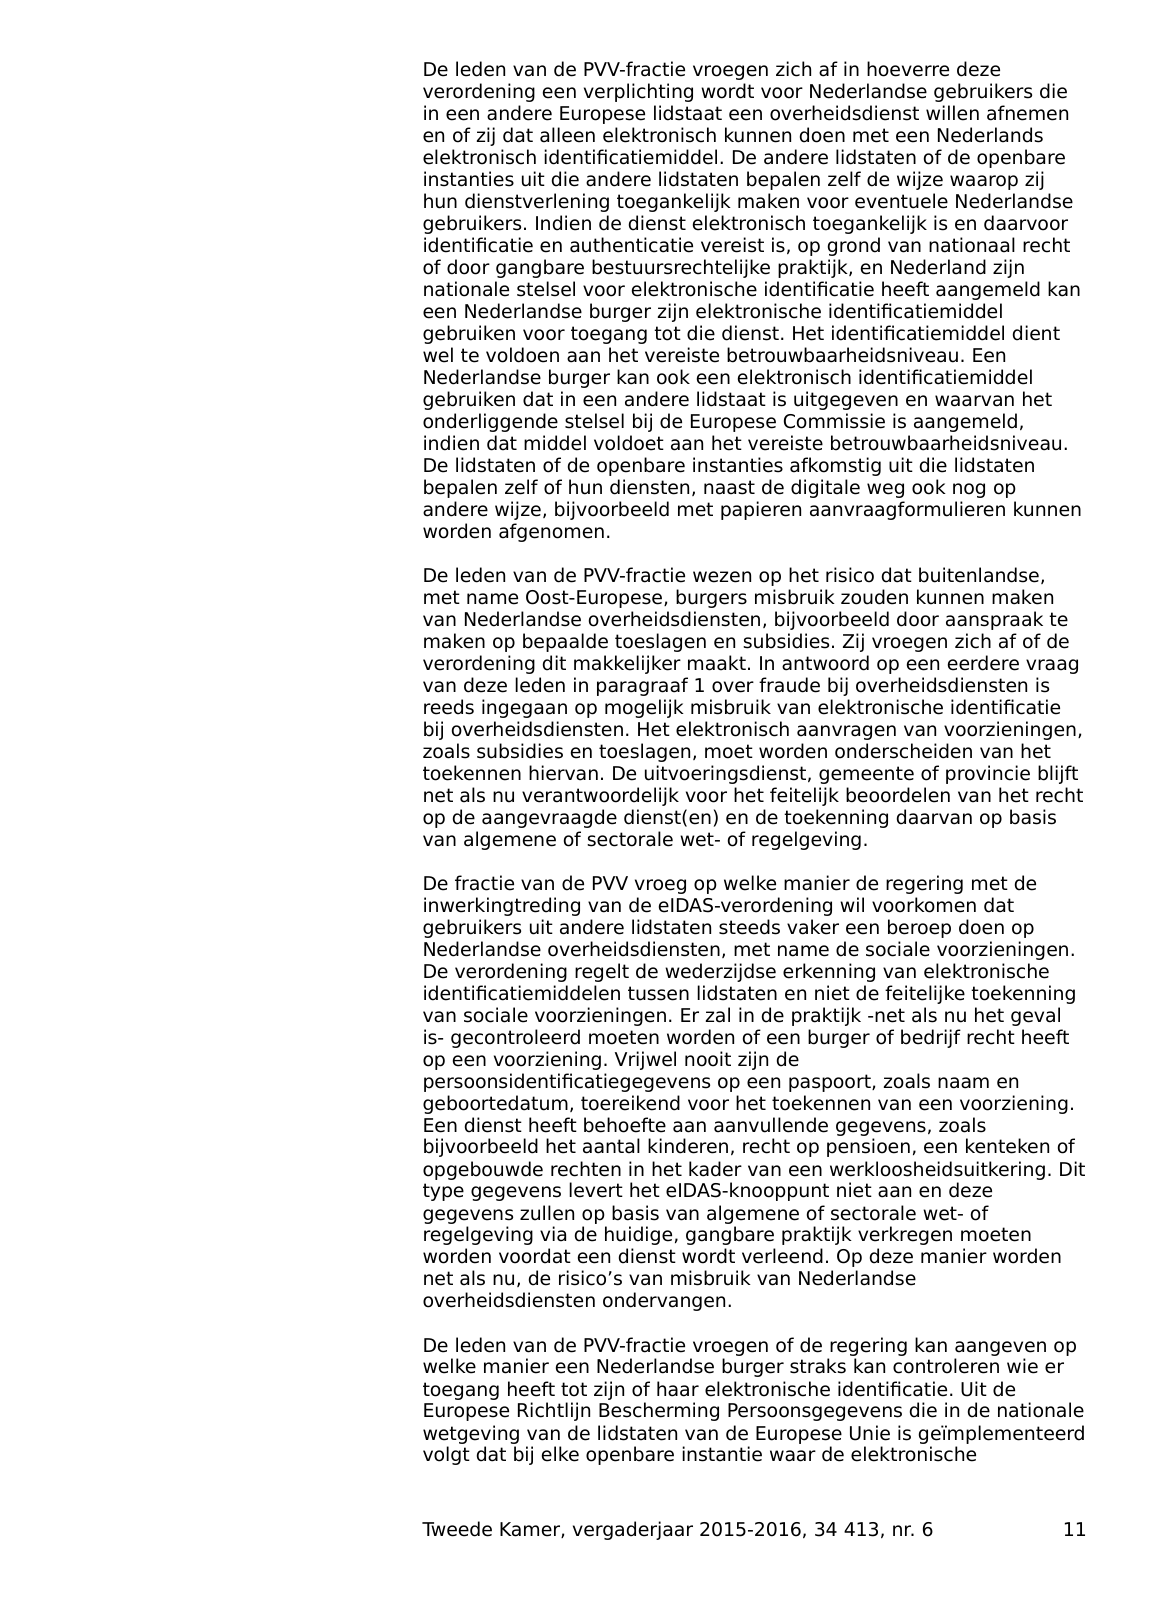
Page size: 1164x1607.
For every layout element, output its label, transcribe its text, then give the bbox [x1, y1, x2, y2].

text De fractie van de PVV vroeg op welke manier de regering met de inwerkingtreding van de eIDAS-verordening wil voorkomen dat gebruikers uit andere lidstaten steeds vaker een beroep doen op Nederlandse overheidsdiensten, met name de sociale voorzieningen. De verordening regelt de wederzijdse erkenning van elektronische identificatiemiddelen tussen lidstaten en niet de feitelijke toekenning van sociale voorzieningen. Er zal in de praktijk -net als nu het geval is- gecontroleerd moeten worden of een burger of bedrijf recht heeft op een voorziening. Vrijwel nooit zijn de persoonsidentificatiegegevens op een paspoort, zoals naam en geboortedatum, toereikend voor het toekennen van een voorziening. Een dienst heeft behoefte aan aanvullende gegevens, zoals bijvoorbeeld het aantal kinderen, recht op pensioen, een kenteken of opgebouwde rechten in het kader van een werkloosheidsuitkering. Dit type gegevens levert het eIDAS-knooppunt niet aan en deze gegevens zullen op basis van algemene of sectorale wet- of regelgeving via de huidige, gangbare praktijk verkregen moeten worden voordat een dienst wordt verleend. Op deze manier worden net als nu, de risico’s van misbruik van Nederlandse overheidsdiensten ondervangen. [422, 873, 1087, 1312]
text De leden van de PVV-fractie vroegen of de regering kan aangeven op welke manier een Nederlandse burger straks kan controleren wie er toegang heeft tot zijn of haar elektronische identificatie. Uit de Europese Richtlijn Bescherming Persoonsgegevens die in de nationale wetgeving van de lidstaten van de Europese Unie is geïmplementeerd volgt dat bij elke openbare instantie waar de elektronische [422, 1334, 1087, 1466]
text De leden van de PVV-fractie vroegen zich af in hoeverre deze verordening een verplichting wordt voor Nederlandse gebruikers die in een andere Europese lidstaat een overheidsdienst willen afnemen en of zij dat alleen elektronisch kunnen doen met een Nederlands elektronisch identificatiemiddel. De andere lidstaten of de openbare instanties uit die andere lidstaten bepalen zelf de wijze waarop zij hun dienstverlening toegankelijk maken voor eventuele Nederlandse gebruikers. Indien de dienst elektronisch toegankelijk is en daarvoor identificatie en authenticatie vereist is, op grond van nationaal recht of door gangbare bestuursrechtelijke praktijk, en Nederland zijn nationale stelsel voor elektronische identificatie heeft aangemeld kan een Nederlandse burger zijn elektronische identificatiemiddel gebruiken voor toegang tot die dienst. Het identificatiemiddel dient wel te voldoen aan het vereiste betrouwbaarheidsniveau. Een Nederlandse burger kan ook een elektronisch identificatiemiddel gebruiken dat in een andere lidstaat is uitgegeven en waarvan het onderliggende stelsel bij de Europese Commissie is aangemeld, indien dat middel voldoet aan het vereiste betrouwbaarheidsniveau. De lidstaten of de openbare instanties afkomstig uit die lidstaten bepalen zelf of hun diensten, naast de digitale weg ook nog op andere wijze, bijvoorbeeld met papieren aanvraagformulieren kunnen worden afgenomen. [422, 59, 1087, 543]
text De leden van de PVV-fractie wezen op het risico dat buitenlandse, met name Oost-Europese, burgers misbruik zouden kunnen maken van Nederlandse overheidsdiensten, bijvoorbeeld door aanspraak te maken op bepaalde toeslagen en subsidies. Zij vroegen zich af of de verordening dit makkelijker maakt. In antwoord op een eerdere vraag van deze leden in paragraaf 1 over fraude bij overheidsdiensten is reeds ingegaan op mogelijk misbruik van elektronische identificatie bij overheidsdiensten. Het elektronisch aanvragen van voorzieningen, zoals subsidies en toeslagen, moet worden onderscheiden van het toekennen hiervan. De uitvoeringsdienst, gemeente of provincie blijft net als nu verantwoordelijk voor het feitelijk beoordelen van het recht op de aangevraagde dienst(en) en de toekenning daarvan op basis van algemene of sectorale wet- of regelgeving. [422, 565, 1087, 851]
